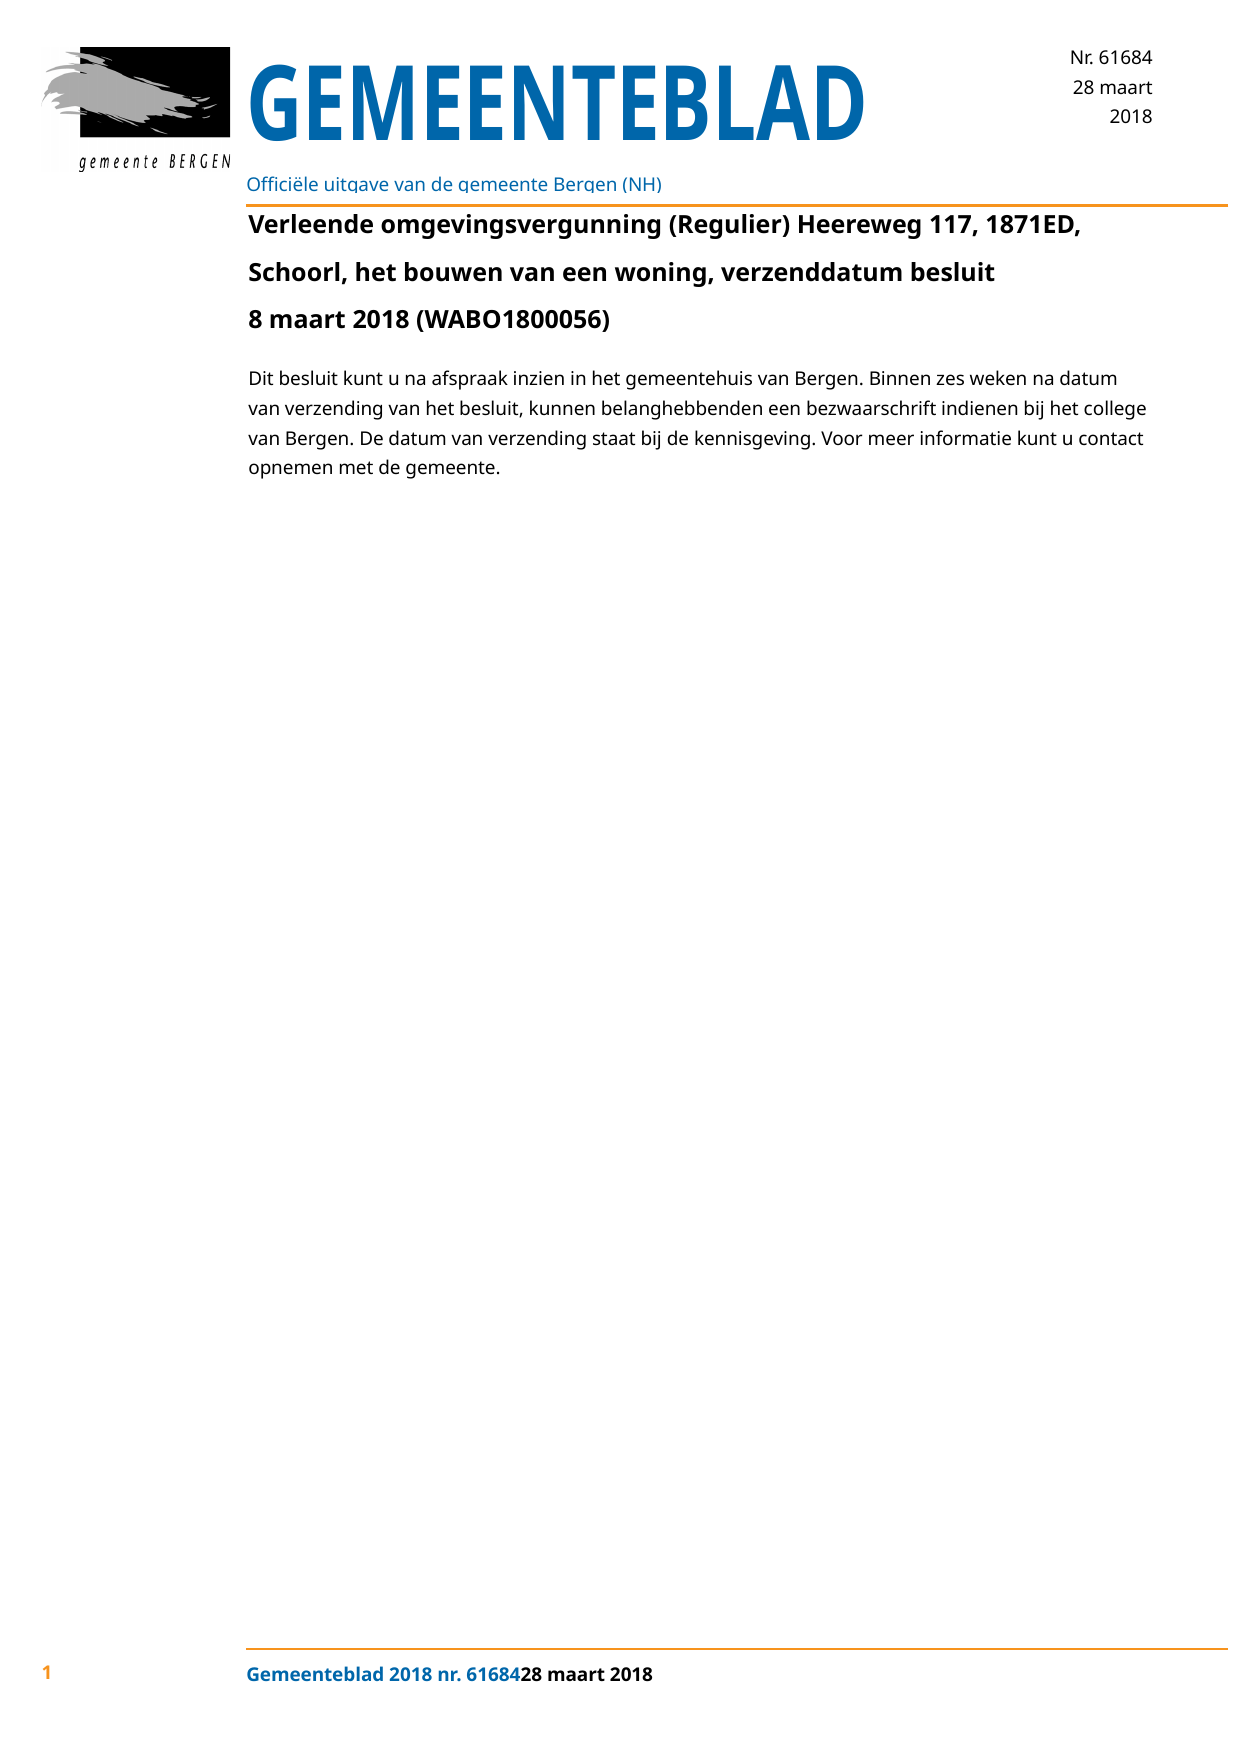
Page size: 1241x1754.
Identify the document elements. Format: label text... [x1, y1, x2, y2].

text Verleende omgevingsvergunning (Regulier) Heereweg 117, 1871ED, Schoorl, het bouwen van een woning, verzenddatum besluit 8 maart 2018 (WABO1800056) [248, 207, 1152, 336]
text Dit besluit kunt u na afspraak inzien in het gemeentehuis van Bergen. Binnen zes weken na datum van verzending van het besluit, kunnen belanghebbenden een bezwaarschrift indienen bij het college van Bergen. De datum van verzending staat bij de kennisgeving. Voor meer informatie kunt u contact opnemen met de gemeente. [248, 366, 1152, 480]
picture [41, 47, 231, 172]
